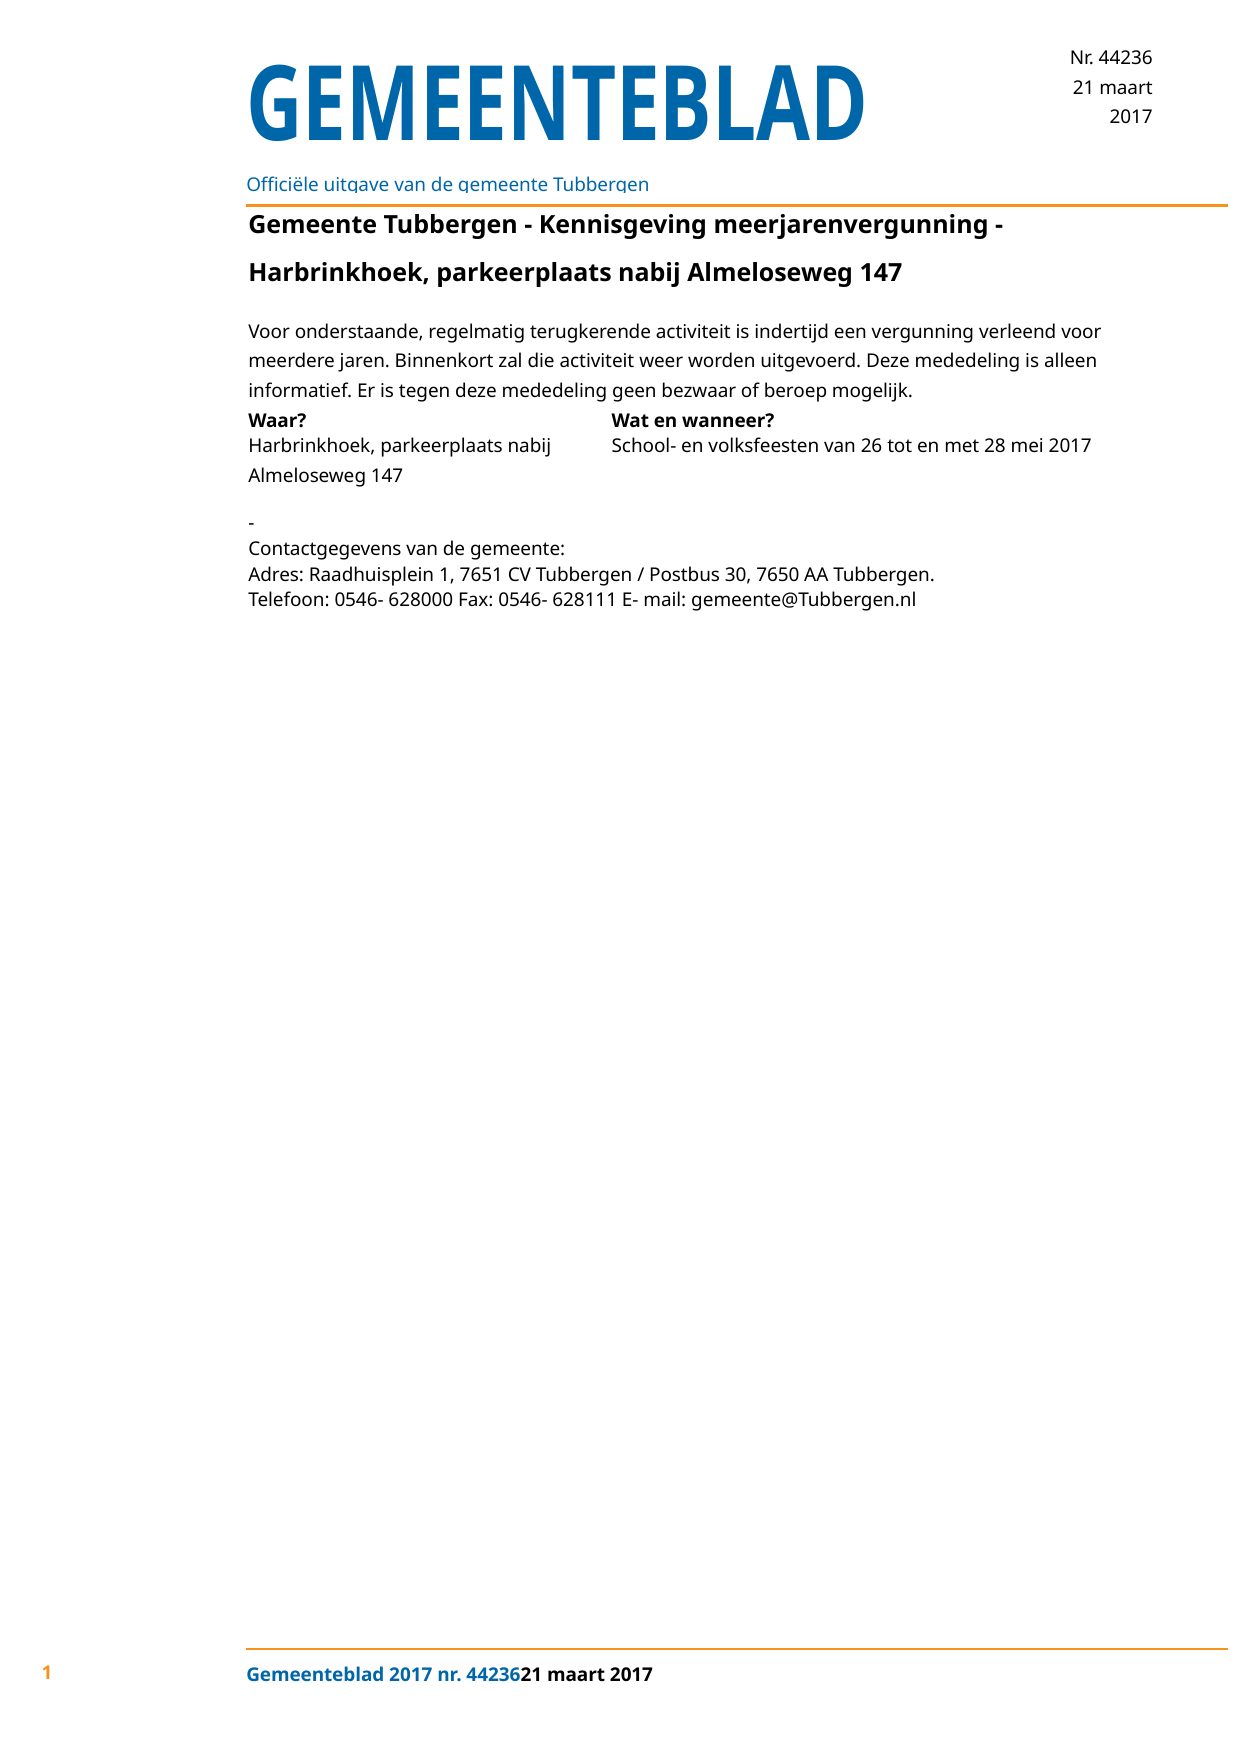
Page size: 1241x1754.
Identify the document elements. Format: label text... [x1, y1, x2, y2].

text Contactgegevens van de gemeente: [248, 535, 1152, 561]
text Gemeente Tubbergen - Kennisgeving meerjarenvergunning - Harbrinkhoek, parkeerplaats nabij Almeloseweg 147 [248, 207, 1152, 288]
table_cell Harbrinkhoek, parkeerplaats nabij Almeloseweg 147 [248, 433, 611, 488]
picture [41, 47, 231, 172]
table_cell School- en volksfeesten van 26 tot en met 28 mei 2017 [611, 433, 1152, 488]
text Adres: Raadhuisplein 1, 7651 CV Tubbergen / Postbus 30, 7650 AA Tubbergen. [248, 561, 1152, 586]
text - [248, 509, 1152, 535]
table_header Waar? [248, 407, 611, 432]
text Voor onderstaande, regelmatig terugkerende activiteit is indertijd een vergunning verleend voor meerdere jaren. Binnenkort zal die activiteit weer worden uitgevoerd. Deze mededeling is alleen informatief. Er is tegen deze mededeling geen bezwaar of beroep mogelijk. [248, 318, 1152, 403]
text Telefoon: 0546- 628000 Fax: 0546- 628111 E- mail: gemeente@Tubbergen.nl [248, 586, 1152, 612]
table_header Wat en wanneer? [611, 407, 1152, 432]
